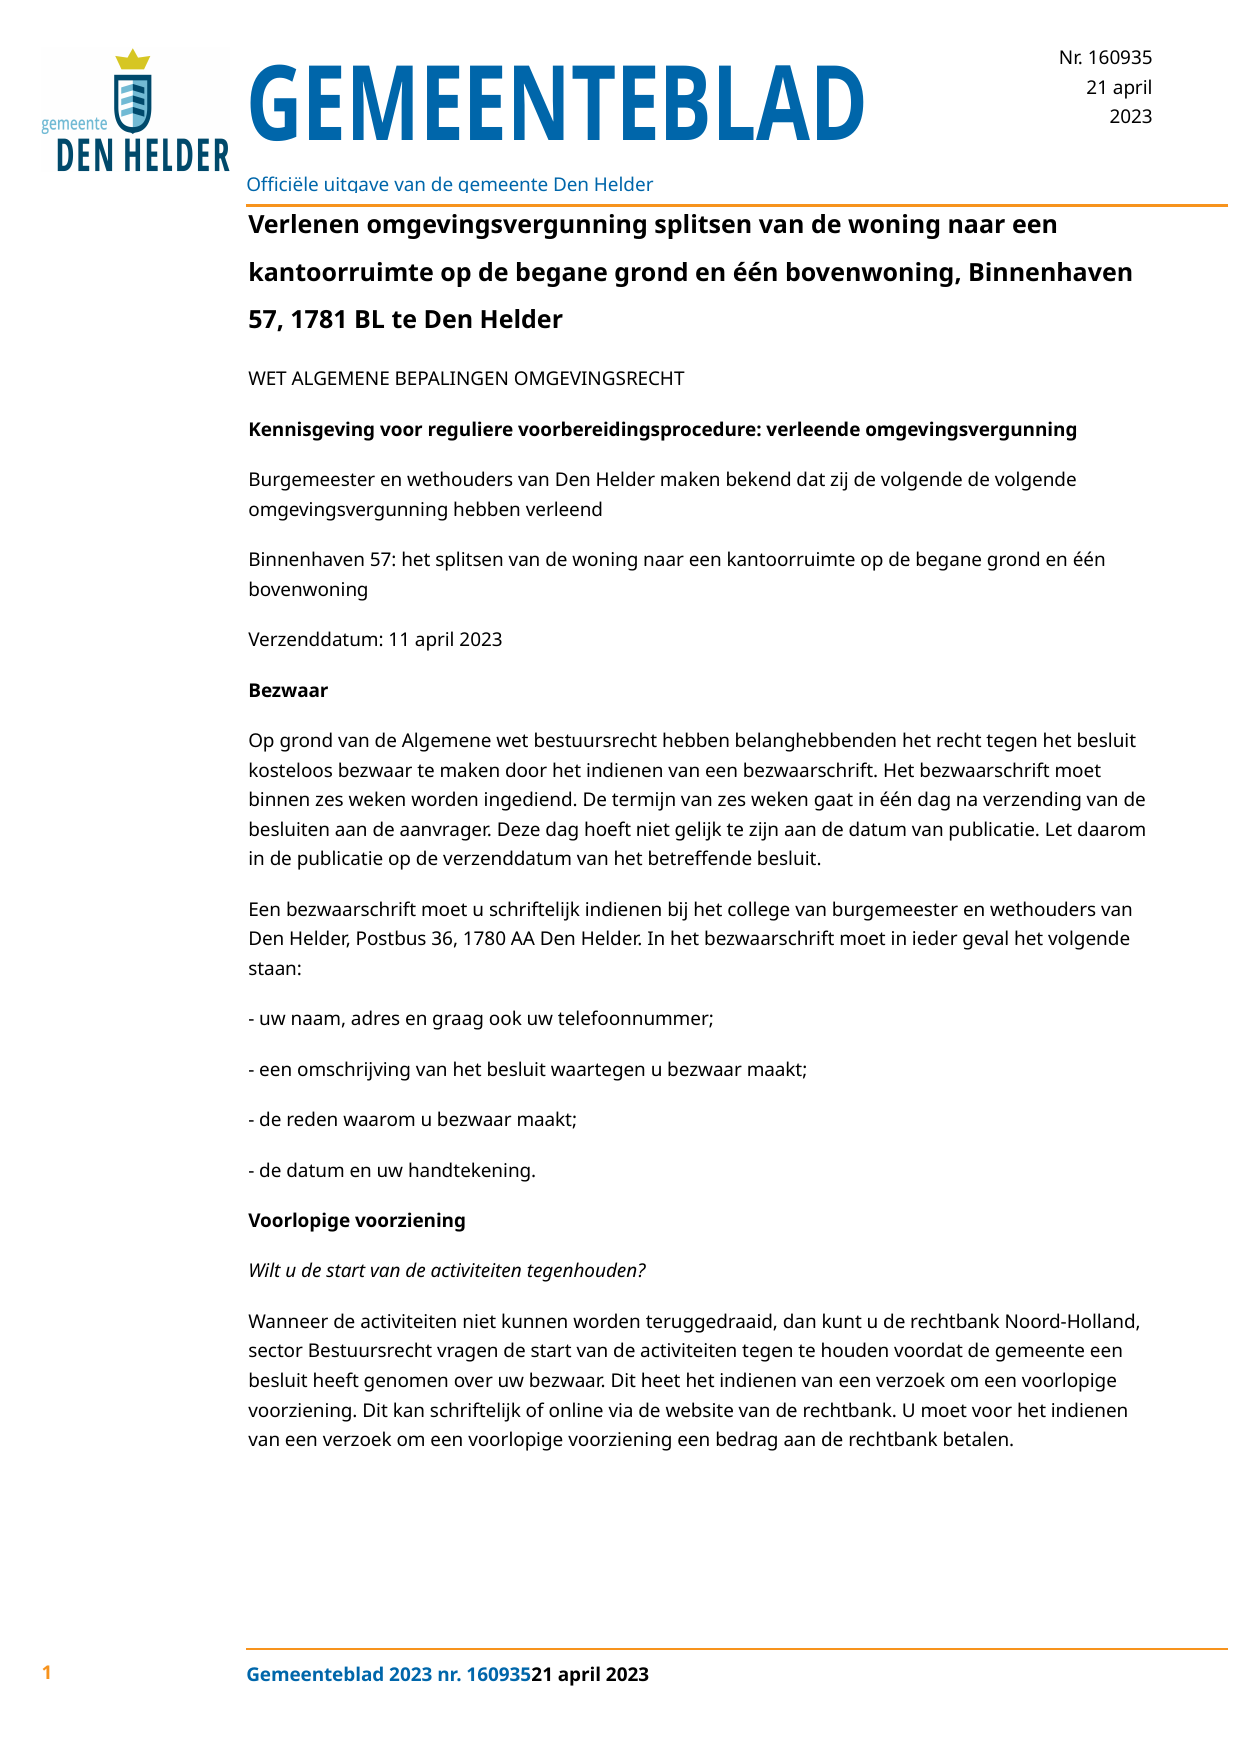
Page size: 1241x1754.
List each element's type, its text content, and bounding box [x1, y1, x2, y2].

text Voorlopige voorziening [248, 1207, 1152, 1233]
picture [130, 157, 135, 172]
text Een bezwaarschrift moet u schriftelijk indienen bij het college van burgemeester en wethouders van Den Helder, Postbus 36, 1780 AA Den Helder. In het bezwaarschrift moet in ieder geval het volgende staan: [248, 896, 1152, 981]
text - de reden waarom u bezwaar maakt; [248, 1106, 1152, 1132]
text Wanneer de activiteiten niet kunnen worden teruggedraaid, dan kunt u de rechtbank Noord-Holland, sector Bestuursrecht vragen de start van de activiteiten tegen te houden voordat de gemeente een besluit heeft genomen over uw bezwaar. Dit heet het indienen van een verzoek om een voorlopige voorziening. Dit kan schriftelijk of online via de website van de rechtbank. U moet voor het indienen van een verzoek om een voorlopige voorziening een bedrag aan de rechtbank betalen. [248, 1308, 1152, 1452]
text - een omschrijving van het besluit waartegen u bezwaar maakt; [248, 1056, 1152, 1082]
text WET ALGEMENE BEPALINGEN OMGEVINGSRECHT [248, 366, 1152, 391]
picture [41, 47, 231, 172]
text Burgemeester en wethouders van Den Helder maken bekend dat zij de volgende de volgende omgevingsvergunning hebben verleend [248, 466, 1152, 522]
picture [220, 160, 224, 172]
text - uw naam, adres en graag ook uw telefoonnummer; [248, 1006, 1152, 1031]
picture [100, 154, 106, 172]
picture [182, 144, 187, 165]
text Kennisgeving voor reguliere voorbereidingsprocedure: verleende omgevingsvergunning [248, 416, 1152, 442]
text Bezwaar [248, 677, 1152, 702]
text - de datum en uw handtekening. [248, 1157, 1152, 1182]
text Wilt u de start van de activiteiten tegenhouden? [248, 1258, 1152, 1283]
text Verzenddatum: 11 april 2023 [248, 626, 1152, 652]
picture [63, 144, 68, 165]
text Binnenhaven 57: het splitsen van de woning naar een kantoorruimte op de begane grond en één bovenwoning [248, 546, 1152, 602]
text Verlenen omgevingsvergunning splitsen van de woning naar een kantoorruimte op de begane grond en één bovenwoning, Binnenhaven 57, 1781 BL te Den Helder [248, 207, 1152, 336]
text Op grond van de Algemene wet bestuursrecht hebben belanghebbenden het recht tegen het besluit kosteloos bezwaar te maken door het indienen van een bezwaarschrift. Het bezwaarschrift moet binnen zes weken worden ingediend. De termijn van zes weken gaat in één dag na verzending van de besluiten aan de aanvrager. Deze dag hoeft niet gelijk te zijn aan de datum van publicatie. Let daarom in de publicatie op de verzenddatum van het betreffende besluit. [248, 727, 1152, 871]
